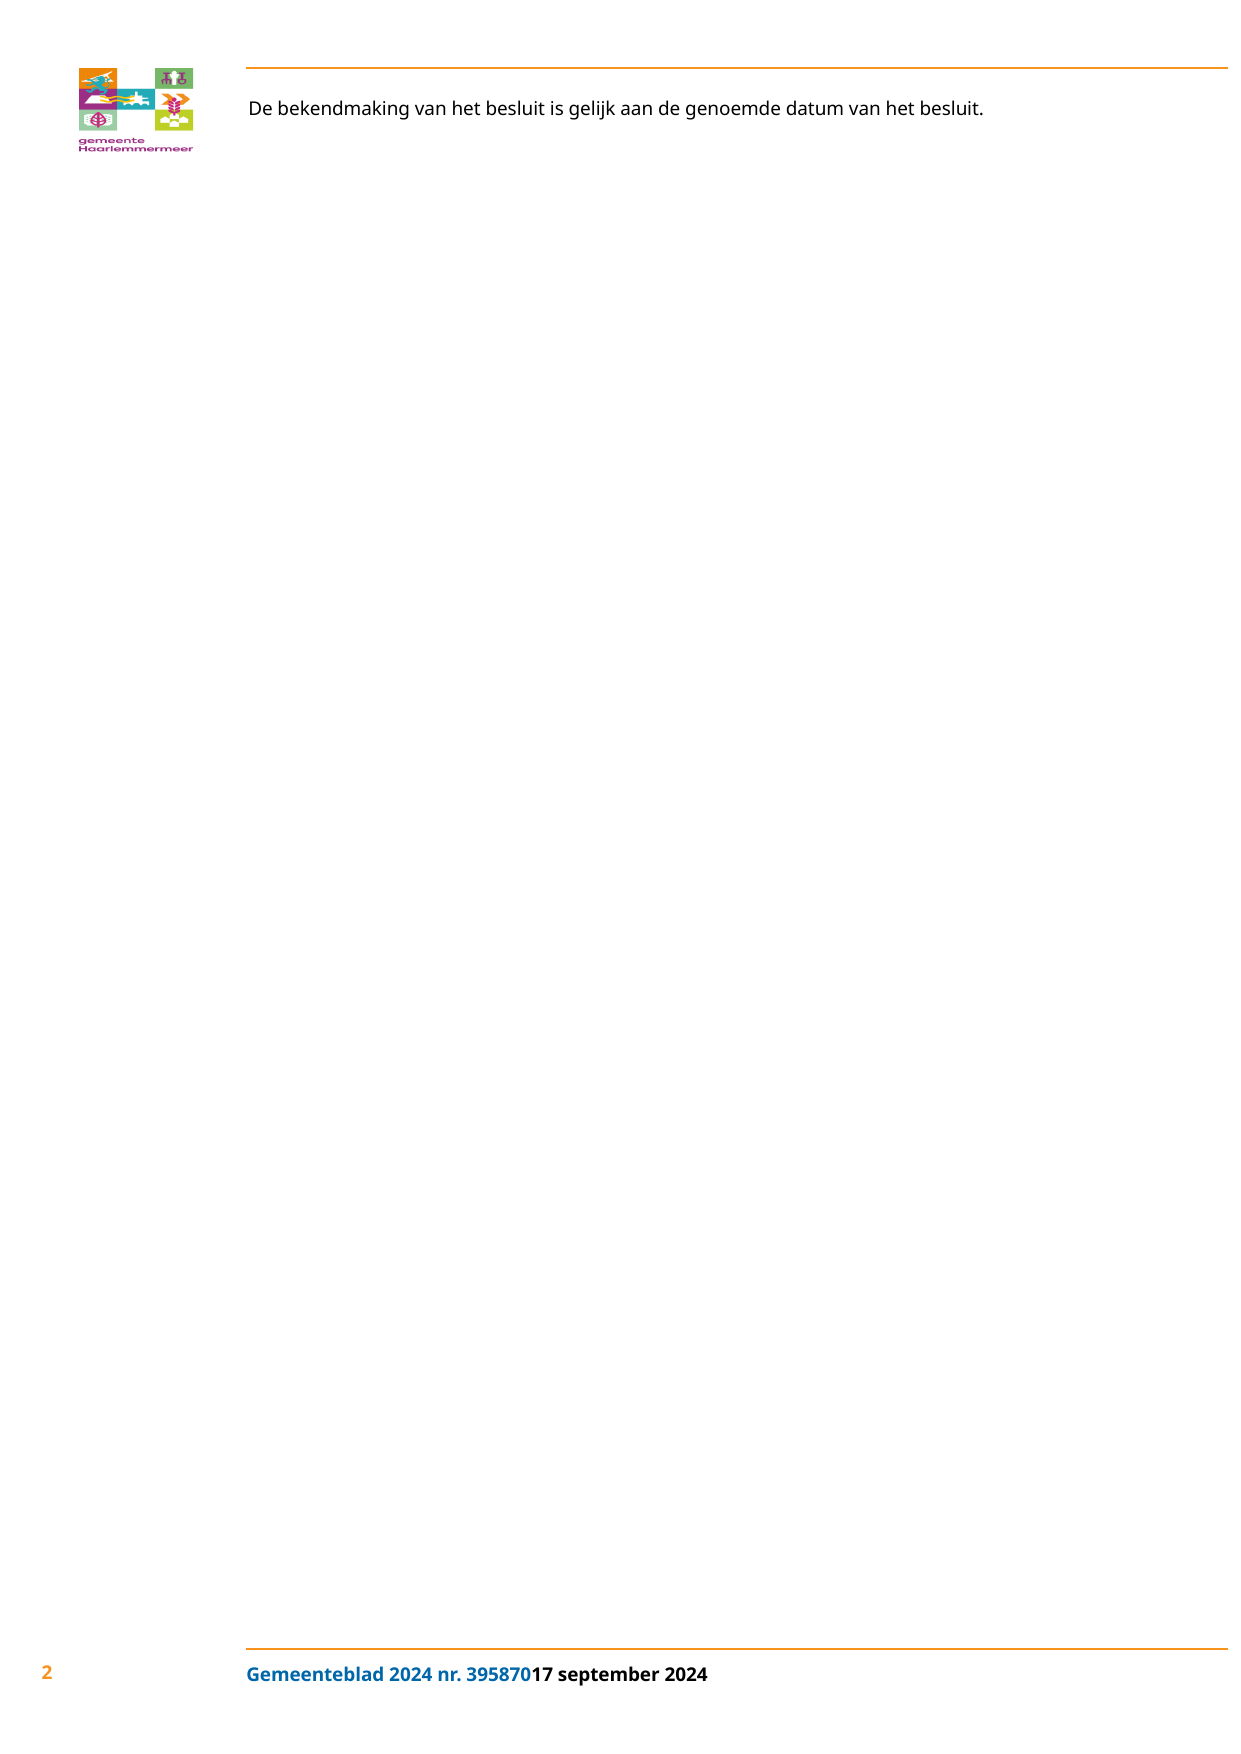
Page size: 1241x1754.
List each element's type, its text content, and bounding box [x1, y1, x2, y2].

picture [41, 47, 231, 172]
text De bekendmaking van het besluit is gelijk aan de genoemde datum van het besluit. [248, 95, 1152, 121]
